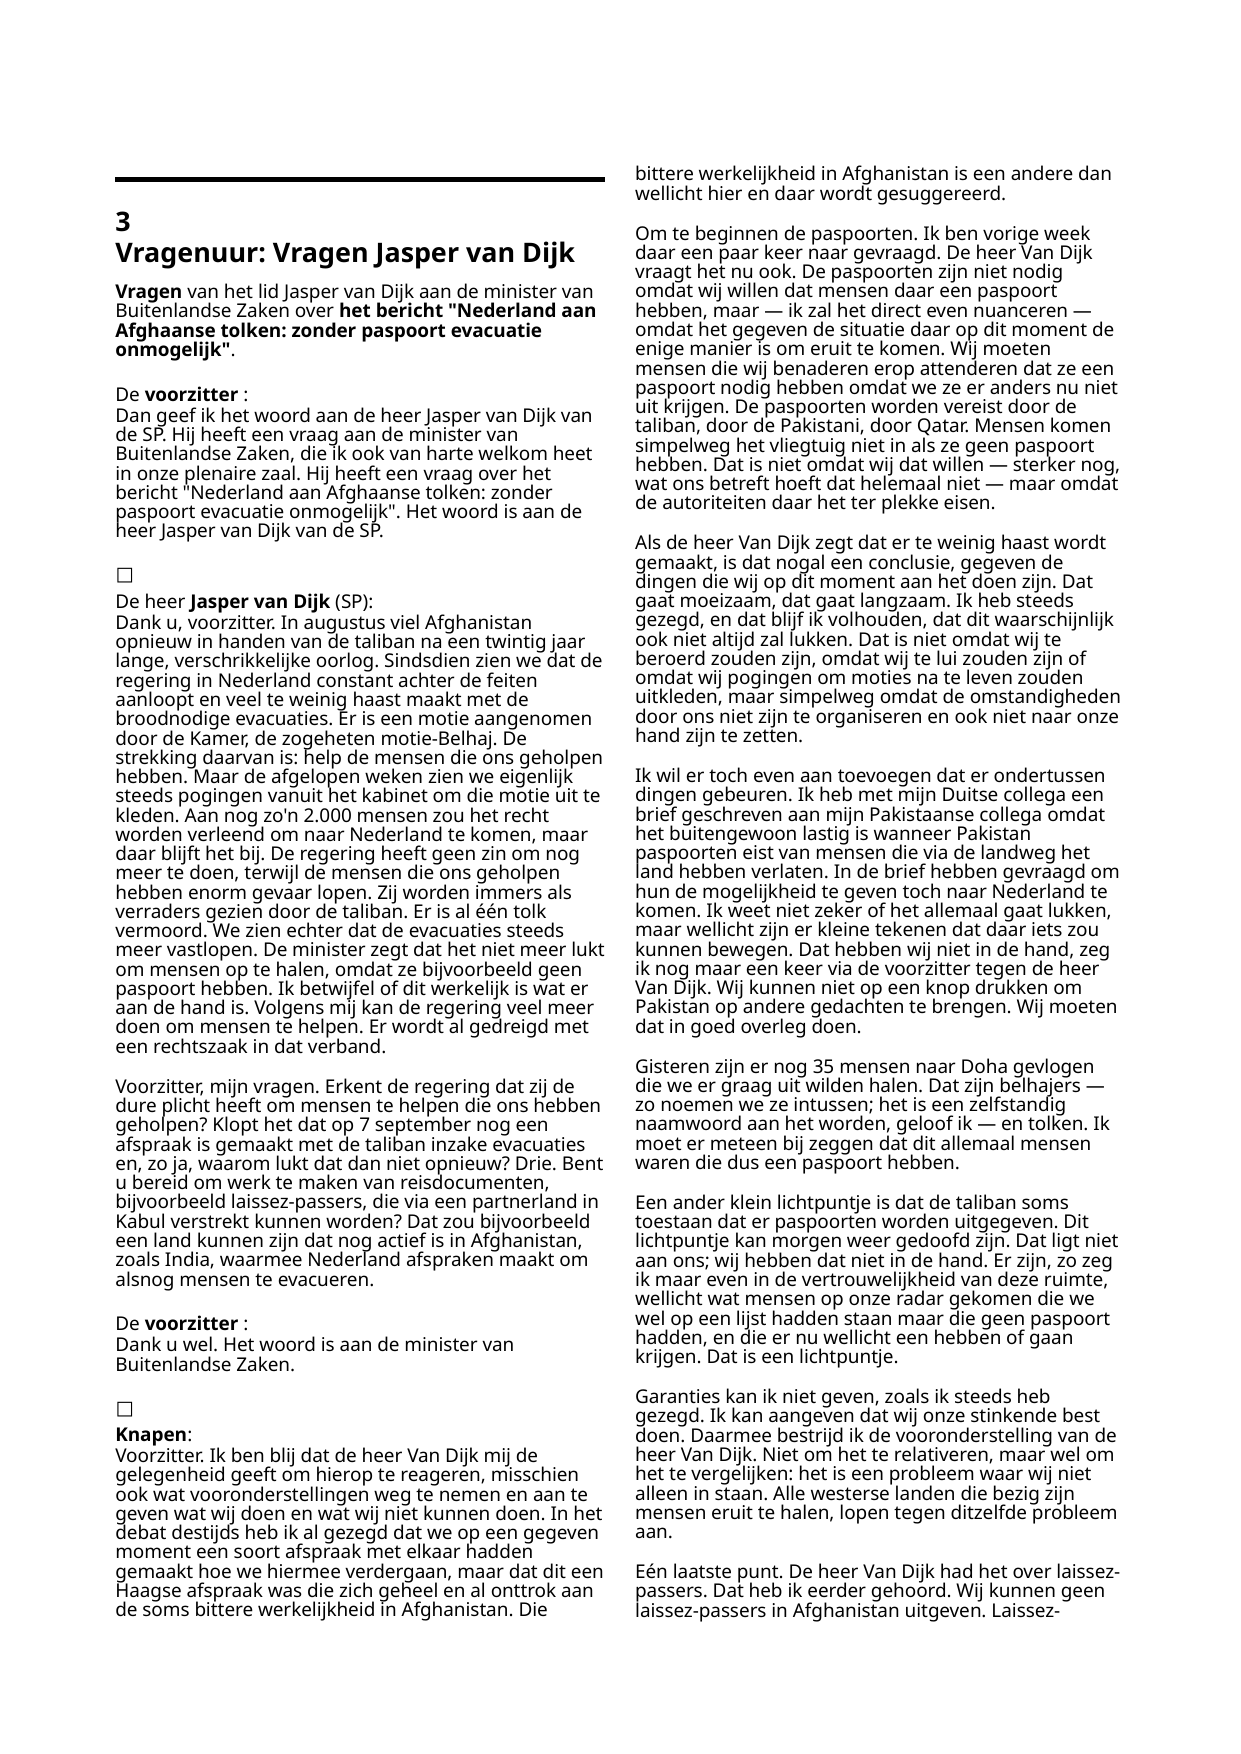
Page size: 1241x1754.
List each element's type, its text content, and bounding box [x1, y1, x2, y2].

text Als de heer Van Dijk zegt dat er te weinig haast wordt gemaakt, is dat nogal een conclusie, gegeven de dingen die wij op dit moment aan het doen zijn. Dat gaat moeizaam, dat gaat langzaam. Ik heb steeds gezegd, en dat blijf ik volhouden, dat dit waarschijnlijk ook niet altijd zal lukken. Dat is niet omdat wij te beroerd zouden zijn, omdat wij te lui zouden zijn of omdat wij pogingen om moties na te leven zouden uitkleden, maar simpelweg omdat de omstandigheden door ons niet zijn te organiseren en ook niet naar onze hand zijn te zetten. [635, 534, 1125, 746]
text Dan geef ik het woord aan de heer Jasper van Dijk van de SP. Hij heeft een vraag aan de minister van Buitenlandse Zaken, die ik ook van harte welkom heet in onze plenaire zaal. Hij heeft een vraag over het bericht "Nederland aan Afghaanse tolken: zonder paspoort evacuatie onmogelijk". Het woord is aan de heer Jasper van Dijk van de SP. [115, 407, 605, 542]
text bittere werkelijkheid in Afghanistan is een andere dan wellicht hier en daar wordt gesuggereerd. [635, 165, 1125, 204]
text Eén laatste punt. De heer Van Dijk had het over laissez-passers. Dat heb ik eerder gehoord. Wij kunnen geen laissez-passers in Afghanistan uitgeven. Laissez- [635, 1563, 1125, 1621]
text ⬜ [115, 1396, 605, 1421]
text Voorzitter, mijn vragen. Erkent de regering dat zij de dure plicht heeft om mensen te helpen die ons hebben geholpen? Klopt het dat op 7 september nog een afspraak is gemaakt met de taliban inzake evacuaties en, zo ja, waarom lukt dat dan niet opnieuw? Drie. Bent u bereid om werk te maken van reisdocumenten, bijvoorbeeld laissez-passers, die via een partnerland in Kabul verstrekt kunnen worden? Dat zou bijvoorbeeld een land kunnen zijn dat nog actief is in Afghanistan, zoals India, waarmee Nederland afspraken maakt om alsnog mensen te evacueren. [115, 1078, 605, 1290]
text Vragenuur: Vragen Jasper van Dijk [115, 239, 605, 283]
text ⬜ [115, 562, 605, 588]
text De voorzitter : [115, 1311, 605, 1336]
text Vragen van het lid Jasper van Dijk aan de minister van Buitenlandse Zaken over het bericht "Nederland aan Afghaanse tolken: zonder paspoort evacuatie onmogelijk". [115, 283, 605, 360]
text De voorzitter : [115, 381, 605, 407]
text De heer Jasper van Dijk (SP): [115, 588, 605, 614]
text Ik wil er toch even aan toevoegen dat er ondertussen dingen gebeuren. Ik heb met mijn Duitse collega een brief geschreven aan mijn Pakistaanse collega omdat het buitengewoon lastig is wanneer Pakistan paspoorten eist van mensen die via de landweg het land hebben verlaten. In de brief hebben gevraagd om hun de mogelijkheid te geven toch naar Nederland te komen. Ik weet niet zeker of het allemaal gaat lukken, maar wellicht zijn er kleine tekenen dat daar iets zou kunnen bewegen. Dat hebben wij niet in de hand, zeg ik nog maar een keer via de voorzitter tegen de heer Van Dijk. Wij kunnen niet op een knop drukken om Pakistan op andere gedachten te brengen. Wij moeten dat in goed overleg doen. [635, 767, 1125, 1037]
text Voorzitter. Ik ben blij dat de heer Van Dijk mij de gelegenheid geeft om hierop te reageren, misschien ook wat vooronderstellingen weg te nemen en aan te geven wat wij doen en wat wij niet kunnen doen. In het debat destijds heb ik al gezegd dat we op een gegeven moment een soort afspraak met elkaar hadden gemaakt hoe we hiermee verdergaan, maar dat dit een Haagse afspraak was die zich geheel en al onttrok aan de soms bittere werkelijkheid in Afghanistan. Die [115, 1447, 605, 1621]
text 3 [115, 203, 605, 239]
text Om te beginnen de paspoorten. Ik ben vorige week daar een paar keer naar gevraagd. De heer Van Dijk vraagt het nu ook. De paspoorten zijn niet nodig omdat wij willen dat mensen daar een paspoort hebben, maar — ik zal het direct even nuanceren — omdat het gegeven de situatie daar op dit moment de enige manier is om eruit te komen. Wij moeten mensen die wij benaderen erop attenderen dat ze een paspoort nodig hebben omdat we ze er anders nu niet uit krijgen. De paspoorten worden vereist door de taliban, door de Pakistani, door Qatar. Mensen komen simpelweg het vliegtuig niet in als ze geen paspoort hebben. Dat is niet omdat wij dat willen — sterker nog, wat ons betreft hoeft dat helemaal niet — maar omdat de autoriteiten daar het ter plekke eisen. [635, 224, 1125, 514]
text Gisteren zijn er nog 35 mensen naar Doha gevlogen die we er graag uit wilden halen. Dat zijn belhajers — zo noemen we ze intussen; het is een zelfstandig naamwoord aan het worden, geloof ik — en tolken. Ik moet er meteen bij zeggen dat dit allemaal mensen waren die dus een paspoort hebben. [635, 1058, 1125, 1173]
text Garanties kan ik niet geven, zoals ik steeds heb gezegd. Ik kan aangeven dat wij onze stinkende best doen. Daarmee bestrijd ik de vooronderstelling van de heer Van Dijk. Niet om het te relativeren, maar wel om het te vergelijken: het is een probleem waar wij niet alleen in staan. Alle westerse landen die bezig zijn mensen eruit te halen, lopen tegen ditzelfde probleem aan. [635, 1388, 1125, 1542]
text Een ander klein lichtpuntje is dat de taliban soms toestaan dat er paspoorten worden uitgegeven. Dit lichtpuntje kan morgen weer gedoofd zijn. Dat ligt niet aan ons; wij hebben dat niet in de hand. Er zijn, zo zeg ik maar even in de vertrouwelijkheid van deze ruimte, wellicht wat mensen op onze radar gekomen die we wel op een lijst hadden staan maar die geen paspoort hadden, en die er nu wellicht een hebben of gaan krijgen. Dat is een lichtpuntje. [635, 1194, 1125, 1367]
text Dank u wel. Het woord is aan de minister van Buitenlandse Zaken. [115, 1336, 605, 1375]
text Dank u, voorzitter. In augustus viel Afghanistan opnieuw in handen van de taliban na een twintig jaar lange, verschrikkelijke oorlog. Sindsdien zien we dat de regering in Nederland constant achter de feiten aanloopt en veel te weinig haast maakt met de broodnodige evacuaties. Er is een motie aangenomen door de Kamer, de zogeheten motie-Belhaj. De strekking daarvan is: help de mensen die ons geholpen hebben. Maar de afgelopen weken zien we eigenlijk steeds pogingen vanuit het kabinet om die motie uit te kleden. Aan nog zo'n 2.000 mensen zou het recht worden verleend om naar Nederland te komen, maar daar blijft het bij. De regering heeft geen zin om nog meer te doen, terwijl de mensen die ons geholpen hebben enorm gevaar lopen. Zij worden immers als verraders gezien door de taliban. Er is al één tolk vermoord. We zien echter dat de evacuaties steeds meer vastlopen. De minister zegt dat het niet meer lukt om mensen op te halen, omdat ze bijvoorbeeld geen paspoort hebben. Ik betwijfel of dit werkelijk is wat er aan de hand is. Volgens mij kan de regering veel meer doen om mensen te helpen. Er wordt al gedreigd met een rechtszaak in dat verband. [115, 614, 605, 1057]
text Knapen: [115, 1421, 605, 1447]
